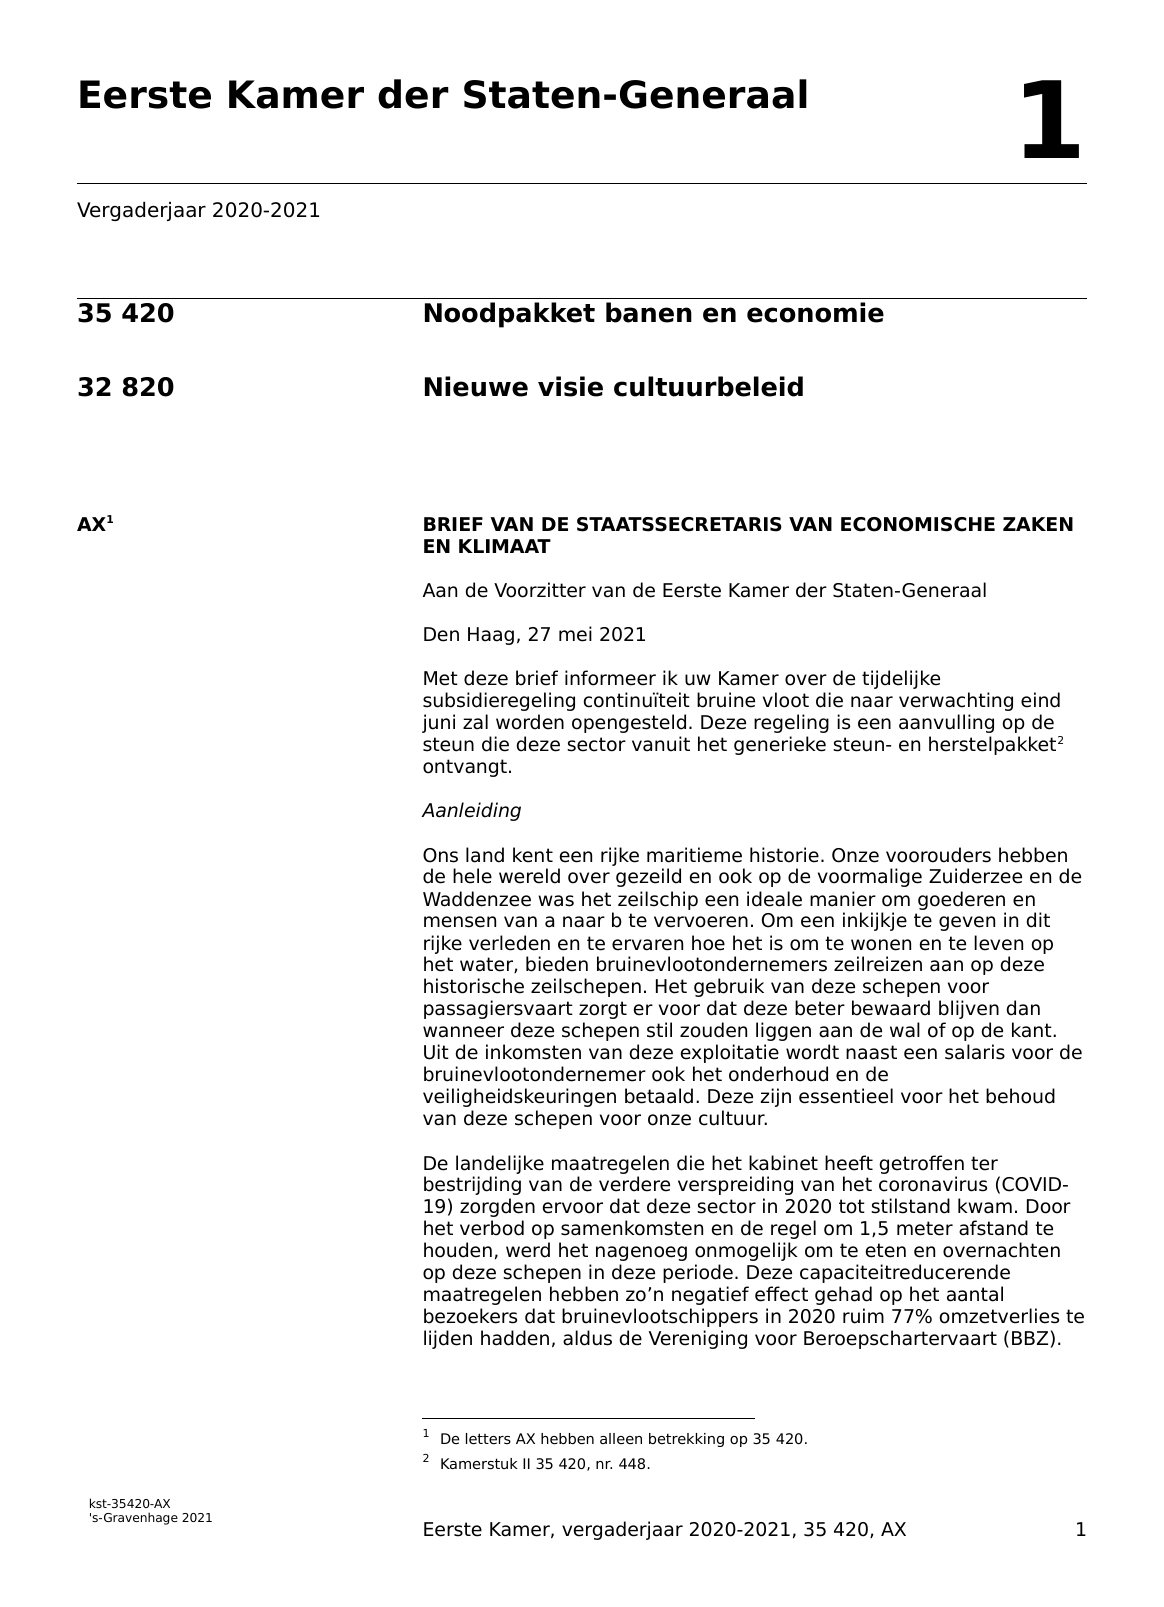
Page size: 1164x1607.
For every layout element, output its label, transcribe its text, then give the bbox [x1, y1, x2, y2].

text Met deze brief informeer ik uw Kamer over de tijdelijke subsidieregeling continuïteit bruine vloot die naar verwachting eind juni zal worden opengesteld. Deze regeling is een aanvulling op de steun die deze sector vanuit het generieke steun- en herstelpakket ontvangt. [422, 668, 1087, 778]
subtitle AX BRIEF VAN DE STAATSSECRETARIS VAN ECONOMISCHE ZAKEN EN KLIMAAT [77, 514, 1087, 558]
subtitle 32 820 Nieuwe visie cultuurbeleid [77, 373, 1087, 403]
subtitle Aanleiding [422, 800, 1087, 822]
table_header 1 [886, 59, 1087, 183]
text kst-35420-AX [88, 1497, 323, 1511]
text Uit de inkomsten van deze exploitatie wordt naast een salaris voor de bruinevlootondernemer ook het onderhoud en de veiligheidskeuringen betaald. Deze zijn essentieel voor het behoud van deze schepen voor onze cultuur. [422, 1042, 1087, 1130]
text 's-Gravenhage 2021 [88, 1511, 323, 1525]
text Den Haag, 27 mei 2021 [422, 624, 1087, 646]
table_header Eerste Kamer der Staten-Generaal [77, 59, 886, 183]
text De landelijke maatregelen die het kabinet heeft getroffen ter bestrijding van de verdere verspreiding van het coronavirus (COVID-19) zorgden ervoor dat deze sector in 2020 tot stilstand kwam. Door het verbod op samenkomsten en de regel om 1,5 meter afstand te houden, werd het nagenoeg onmogelijk om te eten en overnachten op deze schepen in deze periode. Deze capaciteitreducerende maatregelen hebben zo’n negatief effect gehad op het aantal bezoekers dat bruinevlootschippers in 2020 ruim 77% omzetverlies te lijden hadden, aldus de Vereniging voor Beroepschartervaart (BBZ). [422, 1152, 1087, 1350]
text Kamerstuk II 35 420, nr. 448. [422, 1452, 1087, 1474]
text Ons land kent een rijke maritieme historie. Onze voorouders hebben de hele wereld over gezeild en ook op de voormalige Zuiderzee en de Waddenzee was het zeilschip een ideale manier om goederen en mensen van a naar b te vervoeren. Om een inkijkje te geven in dit rijke verleden en te ervaren hoe het is om te wonen en te leven op het water, bieden bruinevlootondernemers zeilreizen aan op deze historische zeilschepen. Het gebruik van deze schepen voor passagiersvaart zorgt er voor dat deze beter bewaard blijven dan wanneer deze schepen stil zouden liggen aan de wal of op de kant. [422, 844, 1087, 1042]
text Aan de Voorzitter van de Eerste Kamer der Staten-Generaal [422, 580, 1087, 602]
subtitle 35 420 Noodpakket banen en economie [77, 299, 1087, 329]
table_cell Vergaderjaar 2020-2021 [77, 184, 1087, 298]
text De letters AX hebben alleen betrekking op 35 420. [422, 1427, 1087, 1449]
